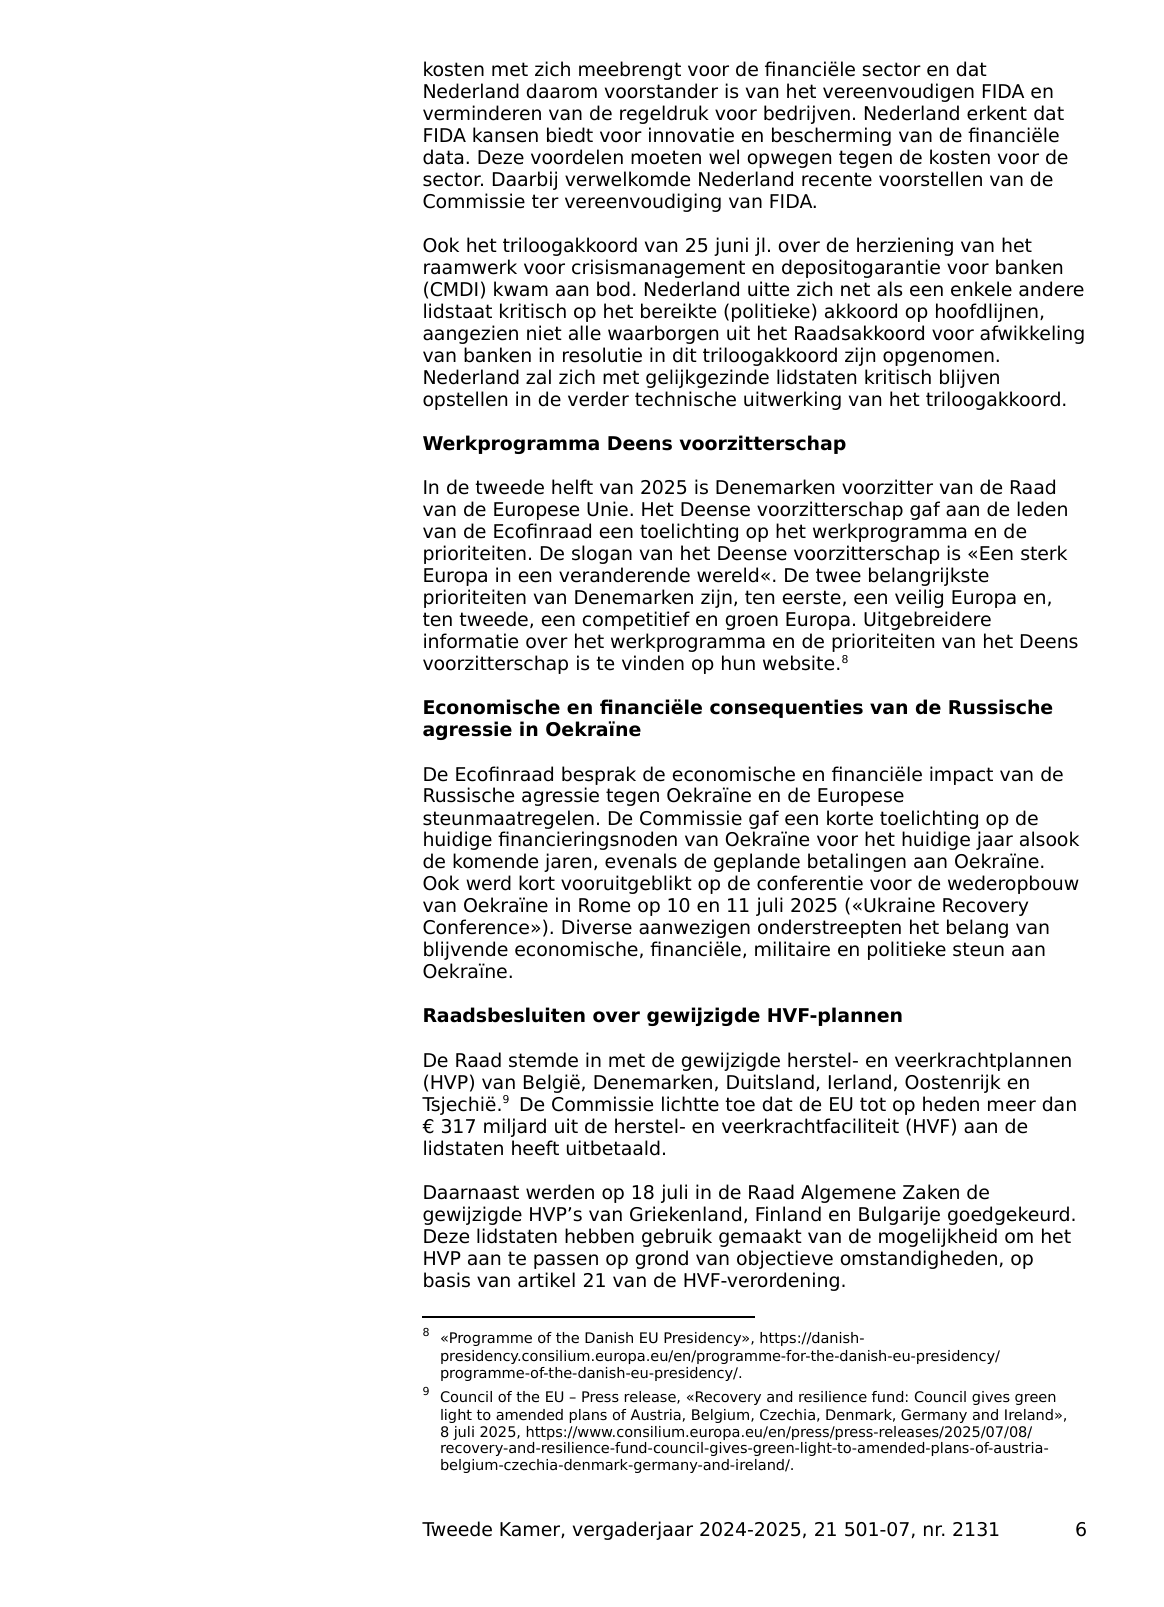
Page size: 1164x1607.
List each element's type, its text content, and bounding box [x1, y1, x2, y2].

text In de tweede helft van 2025 is Denemarken voorzitter van de Raad van de Europese Unie. Het Deense voorzitterschap gaf aan de leden van de Ecofinraad een toelichting op het werkprogramma en de prioriteiten. De slogan van het Deense voorzitterschap is «Een sterk Europa in een veranderende wereld«. De twee belangrijkste prioriteiten van Denemarken zijn, ten eerste, een veilig Europa en, ten tweede, een competitief en groen Europa. Uitgebreidere informatie over het werkprogramma en de prioriteiten van het Deens voorzitterschap is te vinden op hun website. [422, 477, 1087, 675]
subtitle Werkprogramma Deens voorzitterschap [422, 433, 1087, 455]
subtitle Raadsbesluiten over gewijzigde HVF-plannen [422, 1005, 1087, 1027]
text kosten met zich meebrengt voor de financiële sector en dat Nederland daarom voorstander is van het vereenvoudigen FIDA en verminderen van de regeldruk voor bedrijven. Nederland erkent dat FIDA kansen biedt voor innovatie en bescherming van de financiële data. Deze voordelen moeten wel opwegen tegen de kosten voor de sector. Daarbij verwelkomde Nederland recente voorstellen van de Commissie ter vereenvoudiging van FIDA. [422, 59, 1087, 213]
text Ook het triloogakkoord van 25 juni jl. over de herziening van het raamwerk voor crisismanagement en depositogarantie voor banken (CMDI) kwam aan bod. Nederland uitte zich net als een enkele andere lidstaat kritisch op het bereikte (politieke) akkoord op hoofdlijnen, aangezien niet alle waarborgen uit het Raadsakkoord voor afwikkeling van banken in resolutie in dit triloogakkoord zijn opgenomen. Nederland zal zich met gelijkgezinde lidstaten kritisch blijven opstellen in de verder technische uitwerking van het triloogakkoord. [422, 235, 1087, 411]
text De Raad stemde in met de gewijzigde herstel- en veerkrachtplannen (HVP) van België, Denemarken, Duitsland, Ierland, Oostenrijk en Tsjechië. De Commissie lichtte toe dat de EU tot op heden meer dan € 317 miljard uit de herstel- en veerkrachtfaciliteit (HVF) aan de lidstaten heeft uitbetaald. [422, 1049, 1087, 1159]
text Council of the EU – Press release, «Recovery and resilience fund: Council gives green light to amended plans of Austria, Belgium, Czechia, Denmark, Germany and Ireland», 8 juli 2025, https://www.consilium.europa.eu/en/press/press-releases/2025/07/08/recovery-and-resilience-fund-council-gives-green-light-to-amended-plans-of-austria-belgium-czechia-denmark-germany-and-ireland/. [422, 1385, 1087, 1474]
text «Programme of the Danish EU Presidency», https://danish-presidency.consilium.europa.eu/en/programme-for-the-danish-eu-presidency/programme-of-the-danish-eu-presidency/. [422, 1326, 1087, 1382]
text De Ecofinraad besprak de economische en financiële impact van de Russische agressie tegen Oekraïne en de Europese steunmaatregelen. De Commissie gaf een korte toelichting op de huidige financieringsnoden van Oekraïne voor het huidige jaar alsook de komende jaren, evenals de geplande betalingen aan Oekraïne. Ook werd kort vooruitgeblikt op de conferentie voor de wederopbouw van Oekraïne in Rome op 10 en 11 juli 2025 («Ukraine Recovery Conference»). Diverse aanwezigen onderstreepten het belang van blijvende economische, financiële, militaire en politieke steun aan Oekraïne. [422, 763, 1087, 983]
subtitle Economische en financiële consequenties van de Russische agressie in Oekraïne [422, 697, 1087, 741]
text Daarnaast werden op 18 juli in de Raad Algemene Zaken de gewijzigde HVP’s van Griekenland, Finland en Bulgarije goedgekeurd. Deze lidstaten hebben gebruik gemaakt van de mogelijkheid om het HVP aan te passen op grond van objectieve omstandigheden, op basis van artikel 21 van de HVF-verordening. [422, 1182, 1087, 1292]
